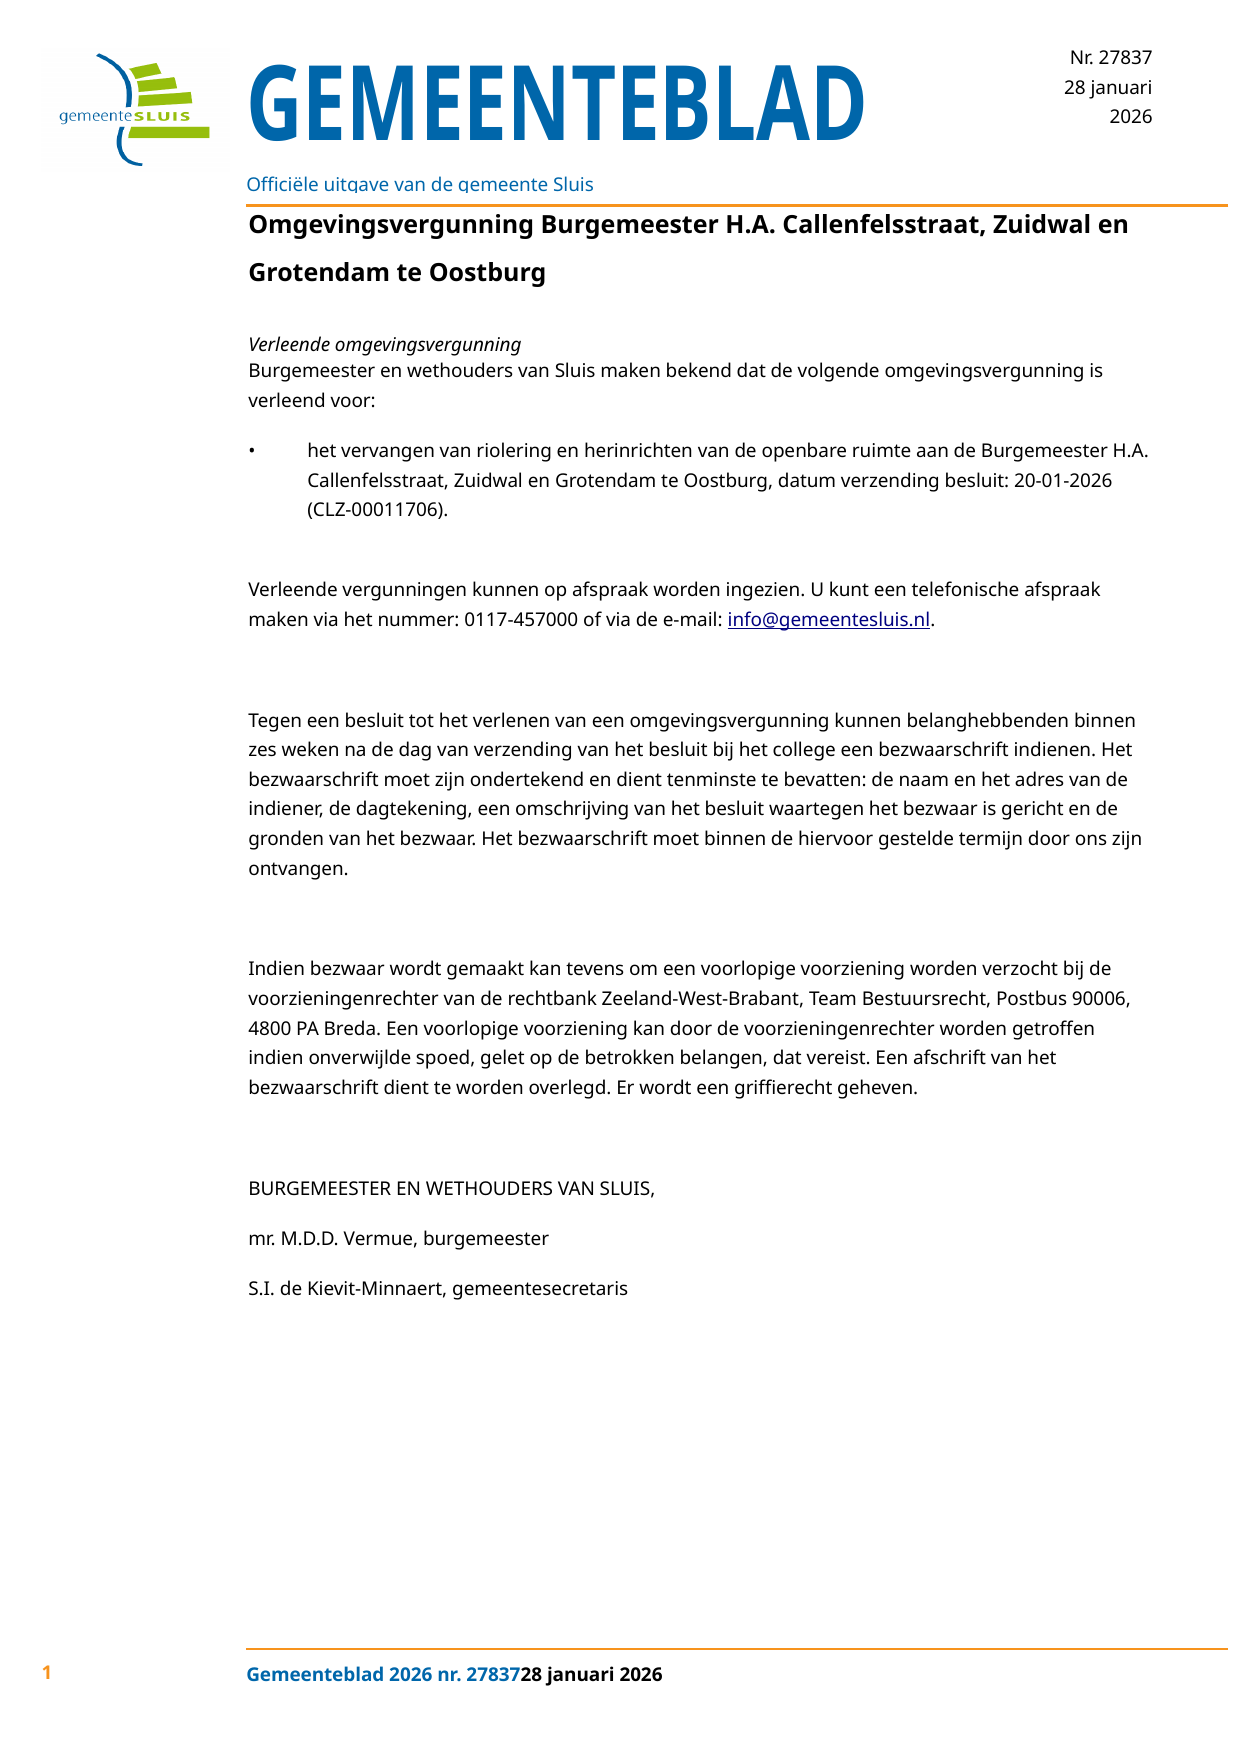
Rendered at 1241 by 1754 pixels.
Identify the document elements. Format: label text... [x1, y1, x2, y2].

text Tegen een besluit tot het verlenen van een omgevingsvergunning kunnen belanghebbenden binnen zes weken na de dag van verzending van het besluit bij het college een bezwaarschrift indienen. Het bezwaarschrift moet zijn ondertekend en dient tenminste te bevatten: de naam en het adres van de indiener, de dagtekening, een omschrijving van het besluit waartegen het bezwaar is gericht en de gronden van het bezwaar. Het bezwaarschrift moet binnen de hiervoor gestelde termijn door ons zijn ontvangen. [248, 707, 1152, 880]
picture [41, 47, 231, 172]
text Verleende omgevingsvergunning [248, 331, 1152, 357]
text Omgevingsvergunning Burgemeester H.A. Callenfelsstraat, Zuidwal en Grotendam te Oostburg [248, 207, 1152, 288]
text S.I. de Kievit-Minnaert, gemeentesecretaris [248, 1276, 1152, 1301]
text Verleende vergunningen kunnen op afspraak worden ingezien. U kunt een telefonische afspraak maken via het nummer: 0117-457000 of via de e-mail: info@gemeentesluis.nl. [248, 576, 1152, 632]
text Burgemeester en wethouders van Sluis maken bekend dat de volgende omgevingsvergunning is verleend voor: [248, 357, 1152, 412]
text BURGEMEESTER EN WETHOUDERS VAN SLUIS, [248, 1175, 1152, 1200]
list het vervangen van riolering en herinrichten van de openbare ruimte aan de Burgemeester H.A. Callenfelsstraat, Zuidwal en Grotendam te Oostburg, datum verzending besluit: 20-01-2026 (CLZ-00011706). [248, 437, 1152, 522]
text Indien bezwaar wordt gemaakt kan tevens om een voorlopige voorziening worden verzocht bij de voorzieningenrechter van de rechtbank Zeeland-West-Brabant, Team Bestuursrecht, Postbus 90006, 4800 PA Breda. Een voorlopige voorziening kan door de voorzieningenrechter worden getroffen indien onverwijlde spoed, gelet op de betrokken belangen, dat vereist. Een afschrift van het bezwaarschrift dient te worden overlegd. Er wordt een griffierecht geheven. [248, 956, 1152, 1099]
text mr. M.D.D. Vermue, burgemeester [248, 1225, 1152, 1251]
